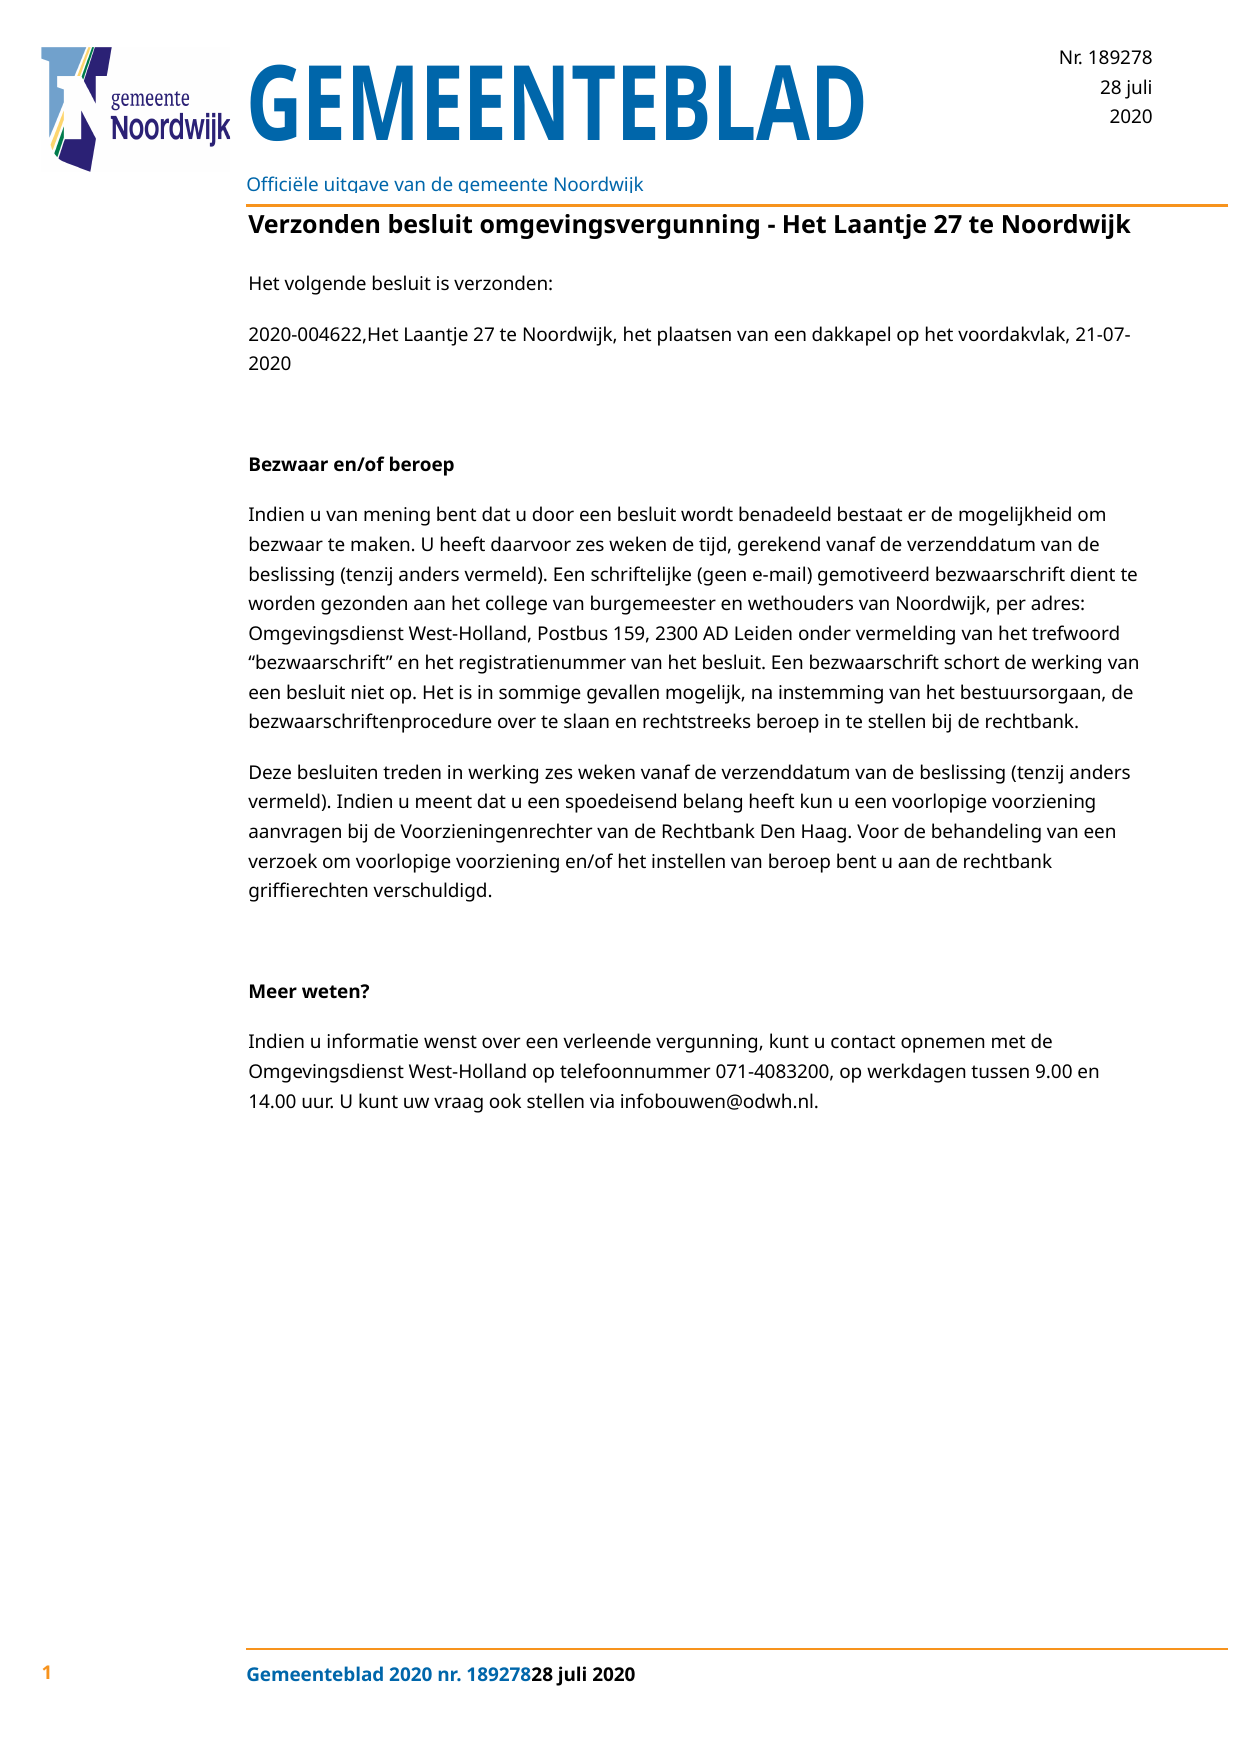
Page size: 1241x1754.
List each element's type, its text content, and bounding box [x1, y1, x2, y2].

text Het volgende besluit is verzonden: [248, 270, 1152, 296]
text Indien u van mening bent dat u door een besluit wordt benadeeld bestaat er de mogelijkheid om bezwaar te maken. U heeft daarvoor zes weken de tijd, gerekend vanaf de verzenddatum van de beslissing (tenzij anders vermeld). Een schriftelijke (geen e-mail) gemotiveerd bezwaarschrift dient te worden gezonden aan het college van burgemeester en wethouders van Noordwijk, per adres: Omgevingsdienst West-Holland, Postbus 159, 2300 AD Leiden onder vermelding van het trefwoord “bezwaarschrift” en het registratienummer van het besluit. Een bezwaarschrift schort de werking van een besluit niet op. Het is in sommige gevallen mogelijk, na instemming van het bestuursorgaan, de bezwaarschriftenprocedure over te slaan en rechtstreeks beroep in te stellen bij de rechtbank. [248, 502, 1152, 734]
text Meer weten? [248, 978, 1152, 1004]
picture [41, 47, 231, 172]
text Verzonden besluit omgevingsvergunning - Het Laantje 27 te Noordwijk [248, 207, 1152, 241]
text Deze besluiten treden in werking zes weken vanaf de verzenddatum van de beslissing (tenzij anders vermeld). Indien u meent dat u een spoedeisend belang heeft kun u een voorlopige voorziening aanvragen bij de Voorzieningenrechter van de Rechtbank Den Haag. Voor de behandeling van een verzoek om voorlopige voorziening en/of het instellen van beroep bent u aan de rechtbank griffierechten verschuldigd. [248, 759, 1152, 903]
text Bezwaar en/of beroep [248, 451, 1152, 477]
text Indien u informatie wenst over een verleende vergunning, kunt u contact opnemen met de Omgevingsdienst West-Holland op telefoonnummer 071-4083200, op werkdagen tussen 9.00 en 14.00 uur. U kunt uw vraag ook stellen via infobouwen@odwh.nl. [248, 1029, 1152, 1113]
text 2020-004622,Het Laantje 27 te Noordwijk, het plaatsen van een dakkapel op het voordakvlak, 21-07-2020 [248, 321, 1152, 376]
